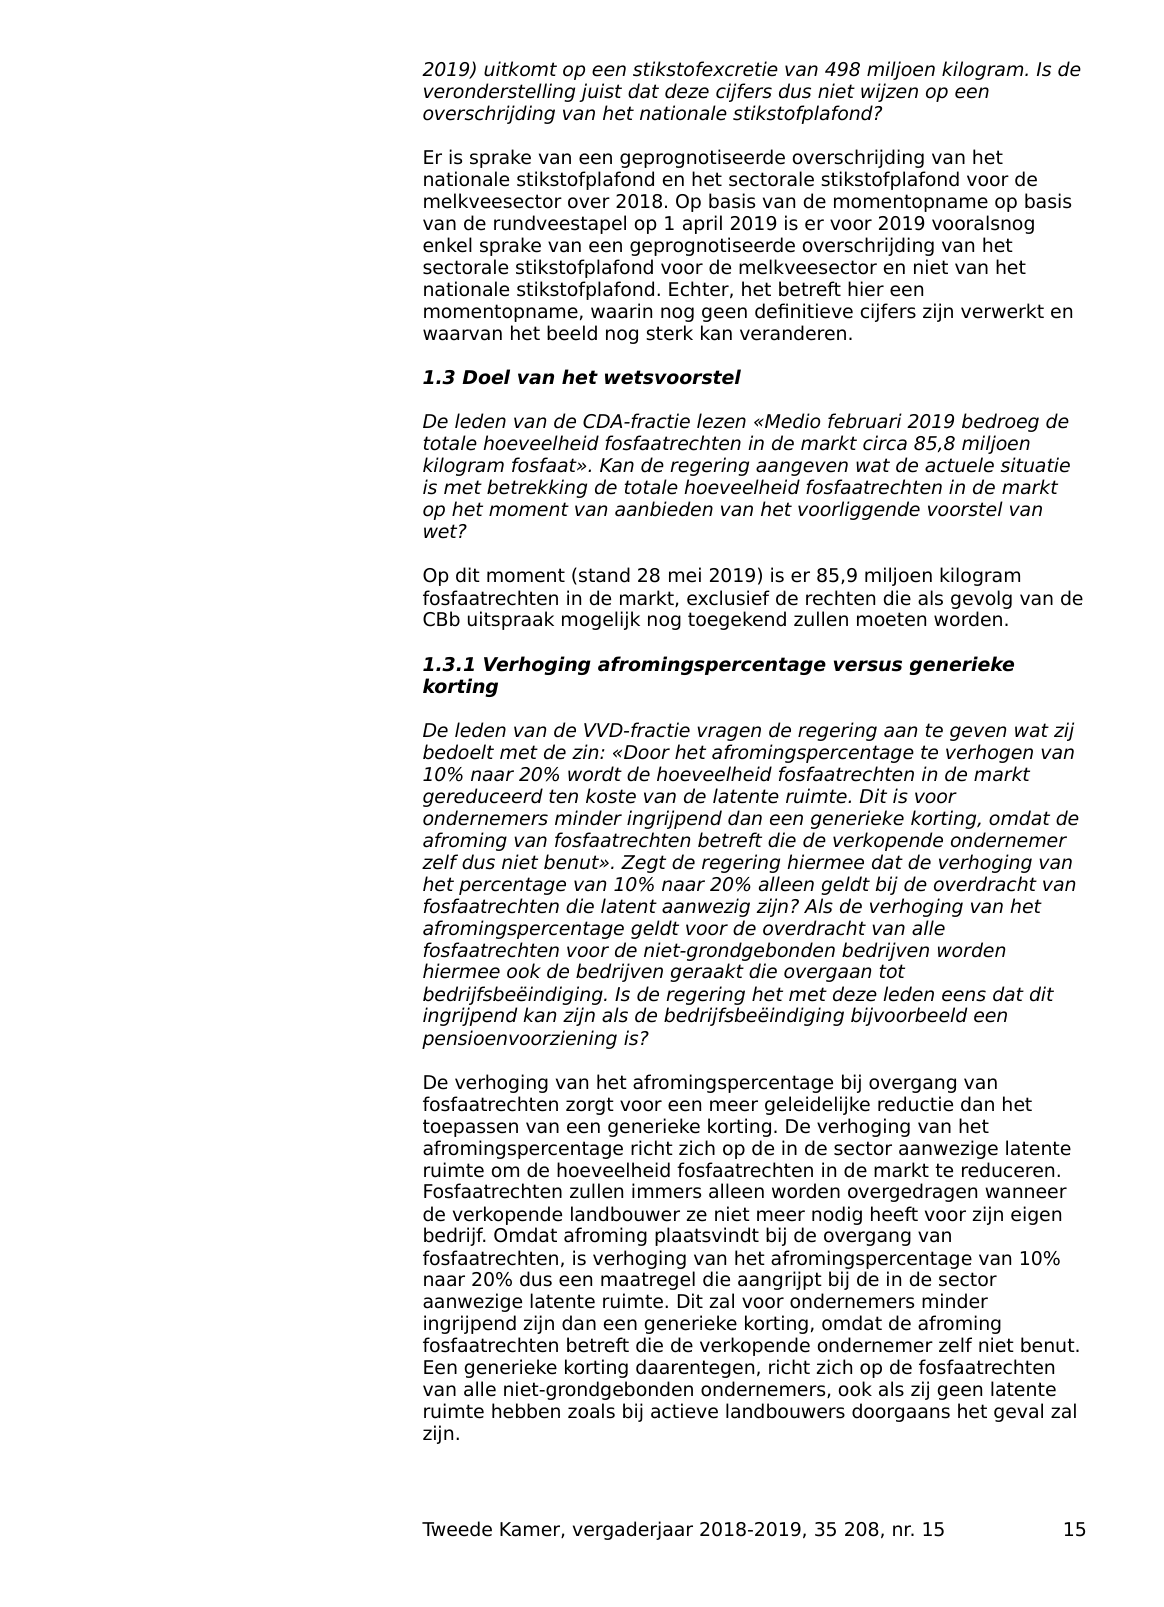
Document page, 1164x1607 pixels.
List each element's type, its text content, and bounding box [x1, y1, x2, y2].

text Op dit moment (stand 28 mei 2019) is er 85,9 miljoen kilogram fosfaatrechten in de markt, exclusief de rechten die als gevolg van de CBb uitspraak mogelijk nog toegekend zullen moeten worden. [422, 565, 1087, 631]
text Er is sprake van een geprognotiseerde overschrijding van het nationale stikstofplafond en het sectorale stikstofplafond voor de melkveesector over 2018. Op basis van de momentopname op basis van de rundveestapel op 1 april 2019 is er voor 2019 vooralsnog enkel sprake van een geprognotiseerde overschrijding van het sectorale stikstofplafond voor de melkveesector en niet van het nationale stikstofplafond. Echter, het betreft hier een momentopname, waarin nog geen definitieve cijfers zijn verwerkt en waarvan het beeld nog sterk kan veranderen. [422, 147, 1087, 345]
subtitle 1.3 Doel van het wetsvoorstel [422, 367, 1087, 389]
subtitle 1.3.1 Verhoging afromingspercentage versus generieke korting [422, 653, 1087, 697]
text 2019) uitkomt op een stikstofexcretie van 498 miljoen kilogram. Is de veronderstelling juist dat deze cijfers dus niet wijzen op een overschrijding van het nationale stikstofplafond? [422, 59, 1087, 125]
text De leden van de VVD-fractie vragen de regering aan te geven wat zij bedoelt met de zin: «Door het afromingspercentage te verhogen van 10% naar 20% wordt de hoeveelheid fosfaatrechten in de markt gereduceerd ten koste van de latente ruimte. Dit is voor ondernemers minder ingrijpend dan een generieke korting, omdat de afroming van fosfaatrechten betreft die de verkopende ondernemer zelf dus niet benut». Zegt de regering hiermee dat de verhoging van het percentage van 10% naar 20% alleen geldt bij de overdracht van fosfaatrechten die latent aanwezig zijn? Als de verhoging van het afromingspercentage geldt voor de overdracht van alle fosfaatrechten voor de niet-grondgebonden bedrijven worden hiermee ook de bedrijven geraakt die overgaan tot bedrijfsbeëindiging. Is de regering het met deze leden eens dat dit ingrijpend kan zijn als de bedrijfsbeëindiging bijvoorbeeld een pensioenvoorziening is? [422, 720, 1087, 1049]
text De verhoging van het afromingspercentage bij overgang van fosfaatrechten zorgt voor een meer geleidelijke reductie dan het toepassen van een generieke korting. De verhoging van het afromingspercentage richt zich op de in de sector aanwezige latente ruimte om de hoeveelheid fosfaatrechten in de markt te reduceren. Fosfaatrechten zullen immers alleen worden overgedragen wanneer de verkopende landbouwer ze niet meer nodig heeft voor zijn eigen bedrijf. Omdat afroming plaatsvindt bij de overgang van fosfaatrechten, is verhoging van het afromingspercentage van 10% naar 20% dus een maatregel die aangrijpt bij de in de sector aanwezige latente ruimte. Dit zal voor ondernemers minder ingrijpend zijn dan een generieke korting, omdat de afroming fosfaatrechten betreft die de verkopende ondernemer zelf niet benut. Een generieke korting daarentegen, richt zich op de fosfaatrechten van alle niet-grondgebonden ondernemers, ook als zij geen latente ruimte hebben zoals bij actieve landbouwers doorgaans het geval zal zijn. [422, 1072, 1087, 1445]
text De leden van de CDA-fractie lezen «Medio februari 2019 bedroeg de totale hoeveelheid fosfaatrechten in de markt circa 85,8 miljoen kilogram fosfaat». Kan de regering aangeven wat de actuele situatie is met betrekking de totale hoeveelheid fosfaatrechten in de markt op het moment van aanbieden van het voorliggende voorstel van wet? [422, 411, 1087, 543]
